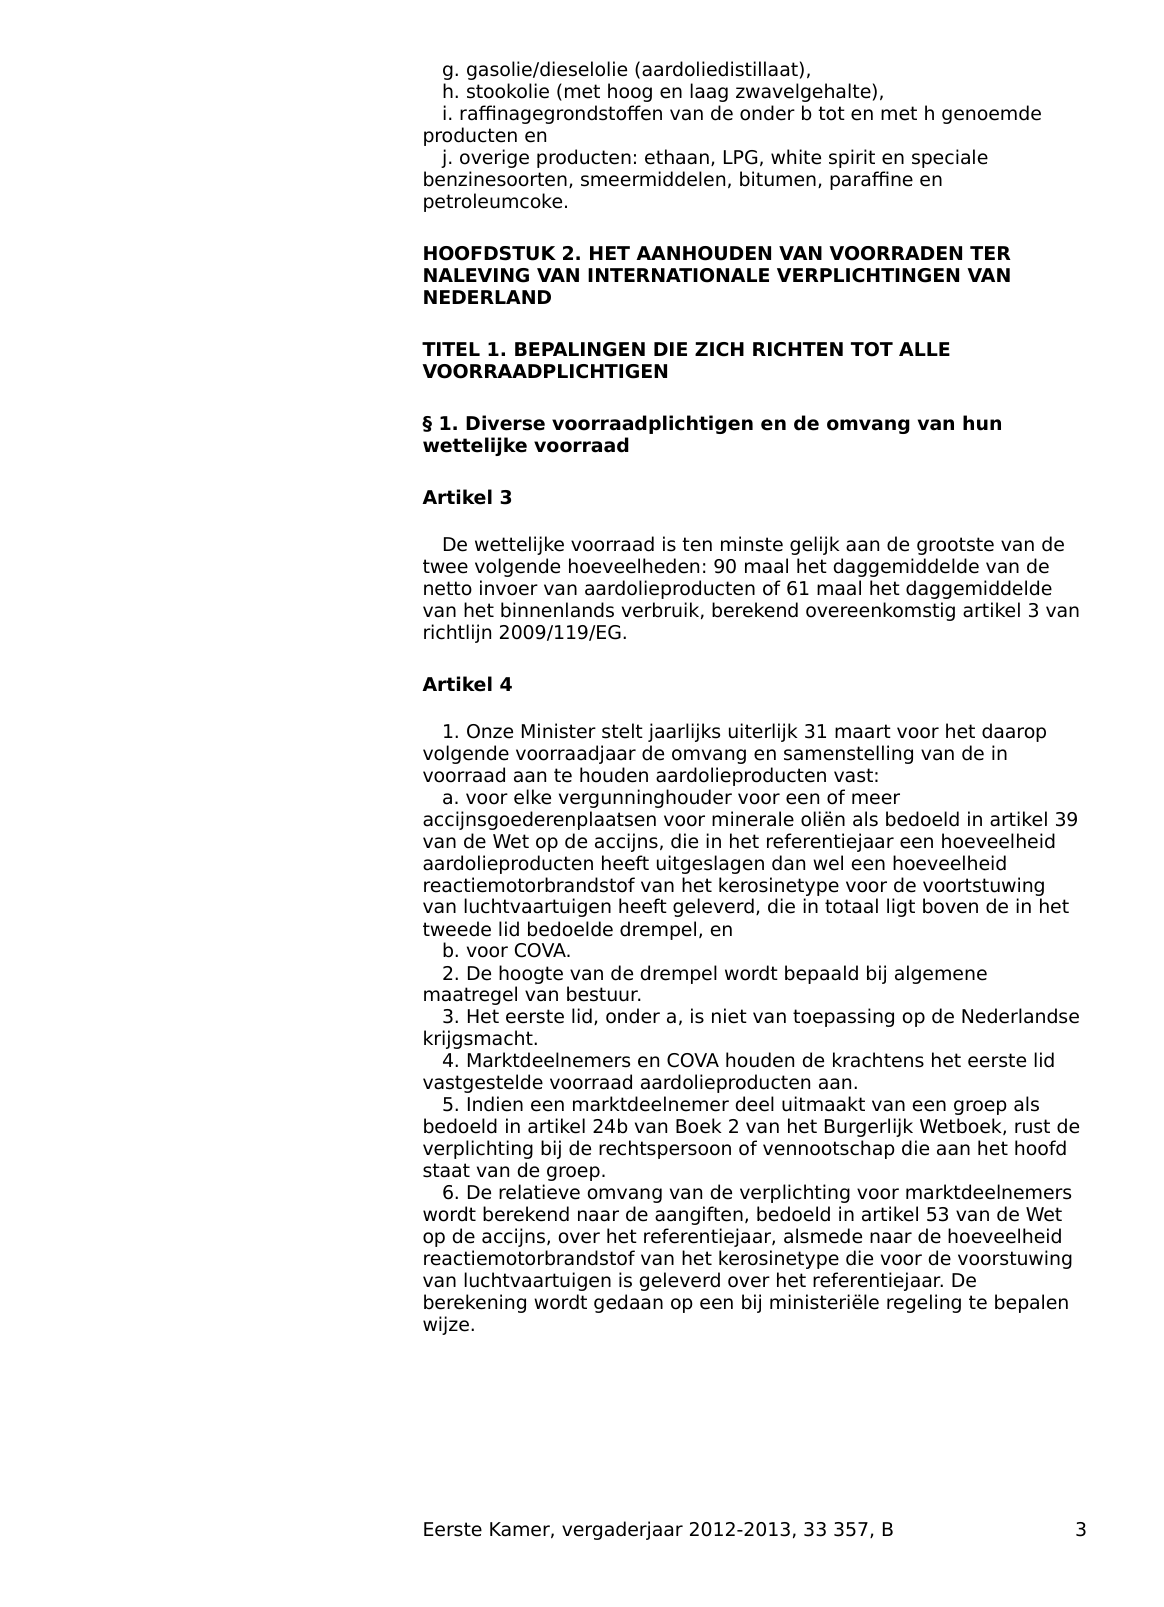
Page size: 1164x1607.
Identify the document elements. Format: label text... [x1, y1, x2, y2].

subtitle HOOFDSTUK 2. HET AANHOUDEN VAN VOORRADEN TER NALEVING VAN INTERNATIONALE VERPLICHTINGEN VAN NEDERLAND [422, 243, 1087, 309]
text 2. De hoogte van de drempel wordt bepaald bij algemene maatregel van bestuur. [422, 962, 1087, 1006]
text g. gasolie/dieselolie (aardoliedistillaat), [422, 59, 1087, 81]
text 5. Indien een marktdeelnemer deel uitmaakt van een groep als bedoeld in artikel 24b van Boek 2 van het Burgerlijk Wetboek, rust de verplichting bij de rechtspersoon of vennootschap die aan het hoofd staat van de groep. [422, 1094, 1087, 1182]
text i. raffinagegrondstoffen van de onder b tot en met h genoemde producten en [422, 103, 1087, 147]
text j. overige producten: ethaan, LPG, white spirit en speciale benzinesoorten, smeermiddelen, bitumen, paraffine en petroleumcoke. [422, 147, 1087, 213]
subtitle § 1. Diverse voorraadplichtigen en de omvang van hun wettelijke voorraad [422, 413, 1087, 457]
text b. voor COVA. [422, 940, 1087, 962]
text 1. Onze Minister stelt jaarlijks uiterlijk 31 maart voor het daarop volgende voorraadjaar de omvang en samenstelling van de in voorraad aan te houden aardolieproducten vast: [422, 721, 1087, 787]
subtitle TITEL 1. BEPALINGEN DIE ZICH RICHTEN TOT ALLE VOORRAADPLICHTIGEN [422, 339, 1087, 383]
text 6. De relatieve omvang van de verplichting voor marktdeelnemers wordt berekend naar de aangiften, bedoeld in artikel 53 van de Wet op de accijns, over het referentiejaar, alsmede naar de hoeveelheid reactiemotorbrandstof van het kerosinetype die voor de voorstuwing van luchtvaartuigen is geleverd over het referentiejaar. De berekening wordt gedaan op een bij ministeriële regeling te bepalen wijze. [422, 1182, 1087, 1336]
text h. stookolie (met hoog en laag zwavelgehalte), [422, 81, 1087, 103]
text 3. Het eerste lid, onder a, is niet van toepassing op de Nederlandse krijgsmacht. [422, 1006, 1087, 1050]
text a. voor elke vergunninghouder voor een of meer accijnsgoederenplaatsen voor minerale oliën als bedoeld in artikel 39 van de Wet op de accijns, die in het referentiejaar een hoeveelheid aardolieproducten heeft uitgeslagen dan wel een hoeveelheid reactiemotorbrandstof van het kerosinetype voor de voortstuwing van luchtvaartuigen heeft geleverd, die in totaal ligt boven de in het tweede lid bedoelde drempel, en [422, 787, 1087, 940]
text 4. Marktdeelnemers en COVA houden de krachtens het eerste lid vastgestelde voorraad aardolieproducten aan. [422, 1050, 1087, 1094]
subtitle Artikel 4 [422, 674, 1087, 696]
text De wettelijke voorraad is ten minste gelijk aan de grootste van de twee volgende hoeveelheden: 90 maal het daggemiddelde van de netto invoer van aardolieproducten of 61 maal het daggemiddelde van het binnenlands verbruik, berekend overeenkomstig artikel 3 van richtlijn 2009/119/EG. [422, 534, 1087, 644]
subtitle Artikel 3 [422, 487, 1087, 509]
